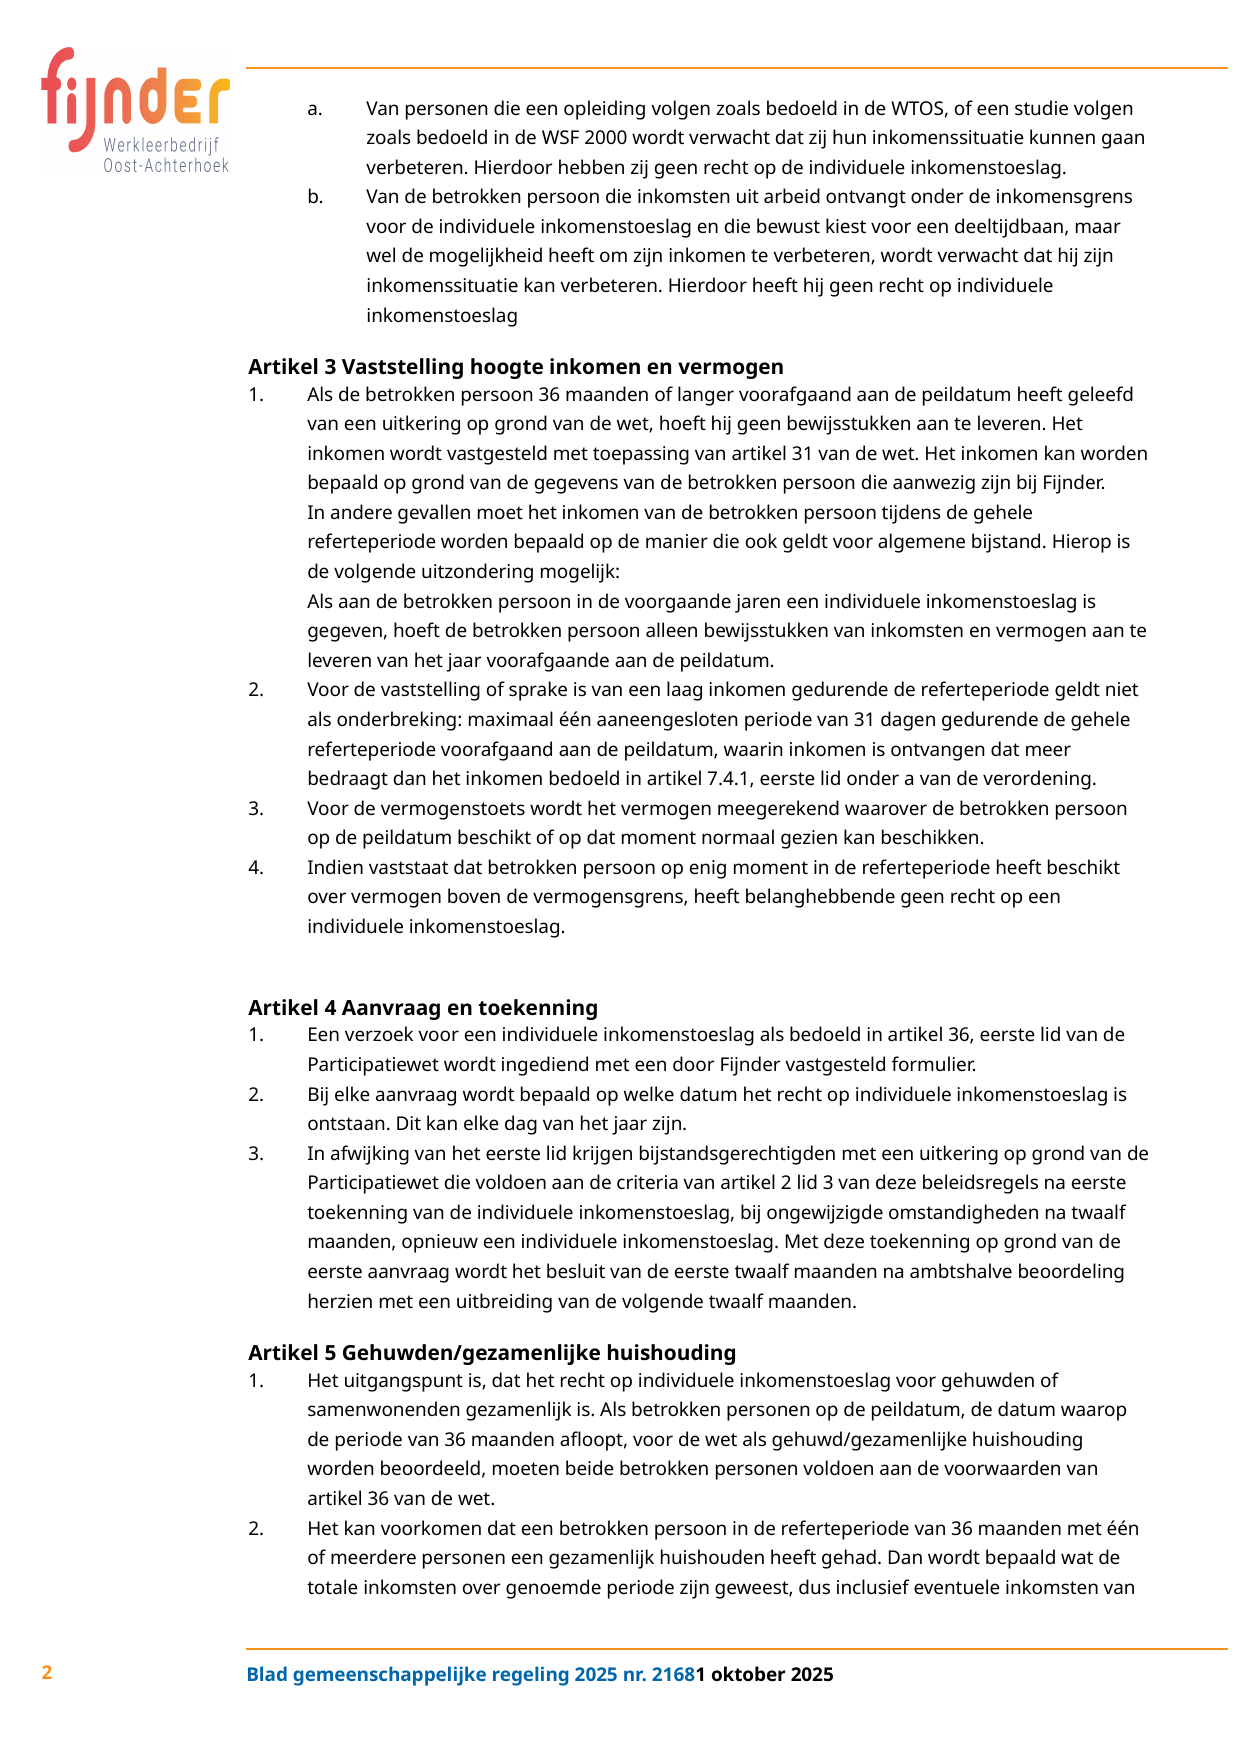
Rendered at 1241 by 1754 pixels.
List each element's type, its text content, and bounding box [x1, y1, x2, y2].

list Het uitgangspunt is, dat het recht op individuele inkomenstoeslag voor gehuwden of samenwonenden gezamenlijk is. Als betrokken personen op de peildatum, de datum waarop de periode van 36 maanden afloopt, voor de wet als gehuwd/gezamenlijke huishouding worden beoordeeld, moeten beide betrokken personen voldoen aan de voorwaarden van artikel 36 van de wet. [248, 1367, 1152, 1511]
list Voor de vaststelling of sprake is van een laag inkomen gedurende de referteperiode geldt niet als onderbreking: maximaal één aaneengesloten periode van 31 dagen gedurende de gehele referteperiode voorafgaand aan de peildatum, waarin inkomen is ontvangen dat meer bedraagt dan het inkomen bedoeld in artikel 7.4.1, eerste lid onder a van de verordening. [248, 677, 1152, 791]
list Indien vaststaat dat betrokken persoon op enig moment in de referteperiode heeft beschikt over vermogen boven de vermogensgrens, heeft belanghebbende geen recht op een individuele inkomenstoeslag. [248, 854, 1152, 939]
list Van personen die een opleiding volgen zoals bedoeld in de WTOS, of een studie volgen zoals bedoeld in de WSF 2000 wordt verwacht dat zij hun inkomenssituatie kunnen gaan verbeteren. Hierdoor hebben zij geen recht op de individuele inkomenstoeslag. [307, 95, 1152, 180]
list Als aan de betrokken persoon in de voorgaande jaren een individuele inkomenstoeslag is gegeven, hoeft de betrokken persoon alleen bewijsstukken van inkomsten en vermogen aan te leveren van het jaar voorafgaande aan de peildatum. [248, 588, 1152, 673]
text Artikel 3 Vaststelling hoogte inkomen en vermogen [248, 352, 1152, 381]
list Van de betrokken persoon die inkomsten uit arbeid ontvangt onder de inkomensgrens voor de individuele inkomenstoeslag en die bewust kiest voor een deeltijdbaan, maar wel de mogelijkheid heeft om zijn inkomen te verbeteren, wordt verwacht dat hij zijn inkomenssituatie kan verbeteren. Hierdoor heeft hij geen recht op individuele inkomenstoeslag [307, 183, 1152, 328]
text Artikel 4 Aanvraag en toekenning [248, 993, 1152, 1022]
text Artikel 5 Gehuwden/gezamenlijke huishouding [248, 1338, 1152, 1367]
list Een verzoek voor een individuele inkomenstoeslag als bedoeld in artikel 36, eerste lid van de Participatiewet wordt ingediend met een door Fijnder vastgesteld formulier. [248, 1022, 1152, 1077]
list Het kan voorkomen dat een betrokken persoon in de referteperiode van 36 maanden met één of meerdere personen een gezamenlijk huishouden heeft gehad. Dan wordt bepaald wat de totale inkomsten over genoemde periode zijn geweest, dus inclusief eventuele inkomsten van [248, 1515, 1152, 1599]
list Als de betrokken persoon 36 maanden of langer voorafgaand aan de peildatum heeft geleefd van een uitkering op grond van de wet, hoeft hij geen bewijsstukken aan te leveren. Het inkomen wordt vastgesteld met toepassing van artikel 31 van de wet. Het inkomen kan worden bepaald op grond van de gegevens van de betrokken persoon die aanwezig zijn bij Fijnder. [248, 381, 1152, 495]
list In andere gevallen moet het inkomen van de betrokken persoon tijdens de gehele referteperiode worden bepaald op de manier die ook geldt voor algemene bijstand. Hierop is de volgende uitzondering mogelijk: [248, 499, 1152, 584]
list Voor de vermogenstoets wordt het vermogen meegerekend waarover de betrokken persoon op de peildatum beschikt of op dat moment normaal gezien kan beschikken. [248, 795, 1152, 850]
list In afwijking van het eerste lid krijgen bijstandsgerechtigden met een uitkering op grond van de Participatiewet die voldoen aan de criteria van artikel 2 lid 3 van deze beleidsregels na eerste toekenning van de individuele inkomenstoeslag, bij ongewijzigde omstandigheden na twaalf maanden, opnieuw een individuele inkomenstoeslag. Met deze toekenning op grond van de eerste aanvraag wordt het besluit van de eerste twaalf maanden na ambtshalve beoordeling herzien met een uitbreiding van de volgende twaalf maanden. [248, 1140, 1152, 1314]
list Bij elke aanvraag wordt bepaald op welke datum het recht op individuele inkomenstoeslag is ontstaan. Dit kan elke dag van het jaar zijn. [248, 1081, 1152, 1136]
picture [41, 47, 231, 172]
